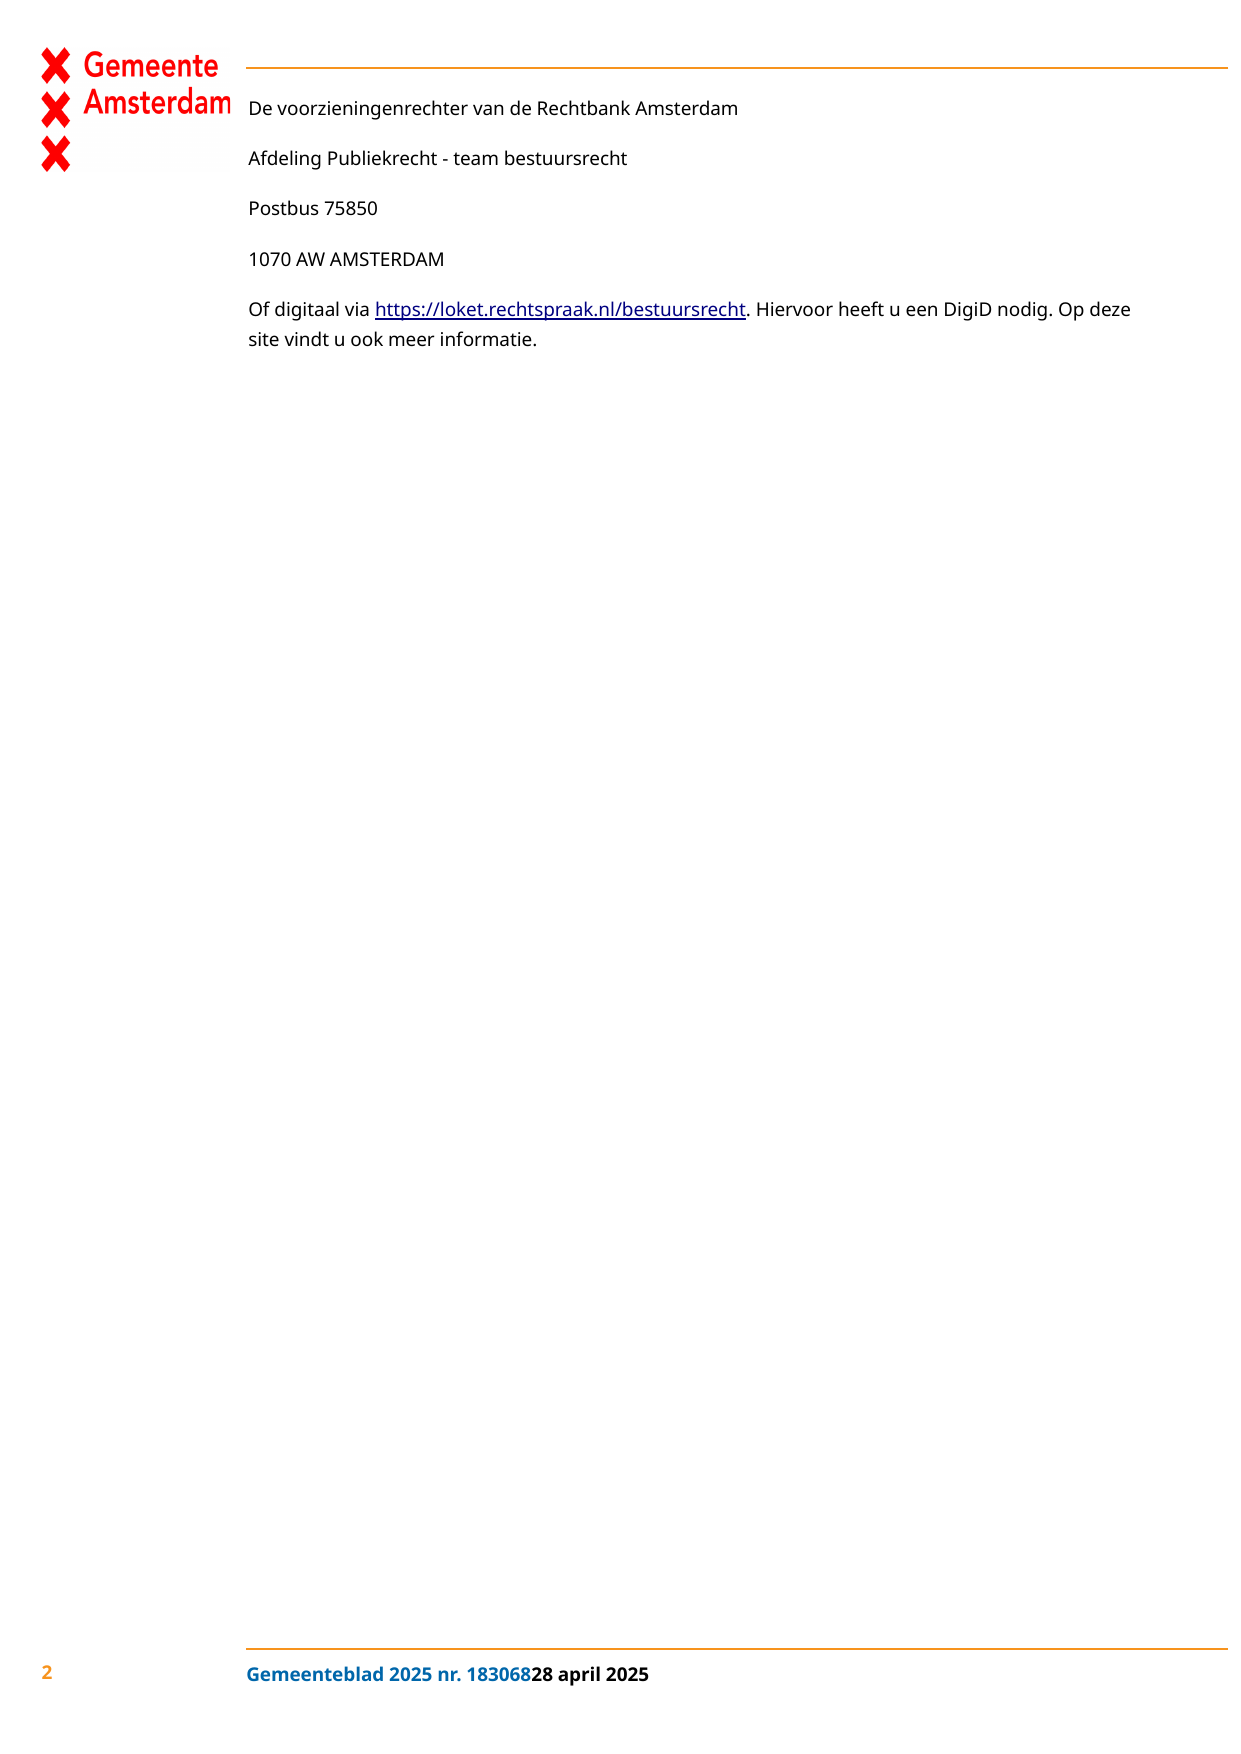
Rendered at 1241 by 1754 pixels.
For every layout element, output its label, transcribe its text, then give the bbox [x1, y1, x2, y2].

text Postbus 75850 [248, 196, 1152, 221]
text 1070 AW AMSTERDAM [248, 246, 1152, 272]
picture [41, 47, 231, 172]
text Afdeling Publiekrecht - team bestuursrecht [248, 145, 1152, 171]
text De voorzieningenrechter van de Rechtbank Amsterdam [248, 95, 1152, 121]
text Of digitaal via https://loket.rechtspraak.nl/bestuursrecht. Hiervoor heeft u een DigiD nodig. Op deze site vindt u ook meer informatie. [248, 296, 1152, 352]
